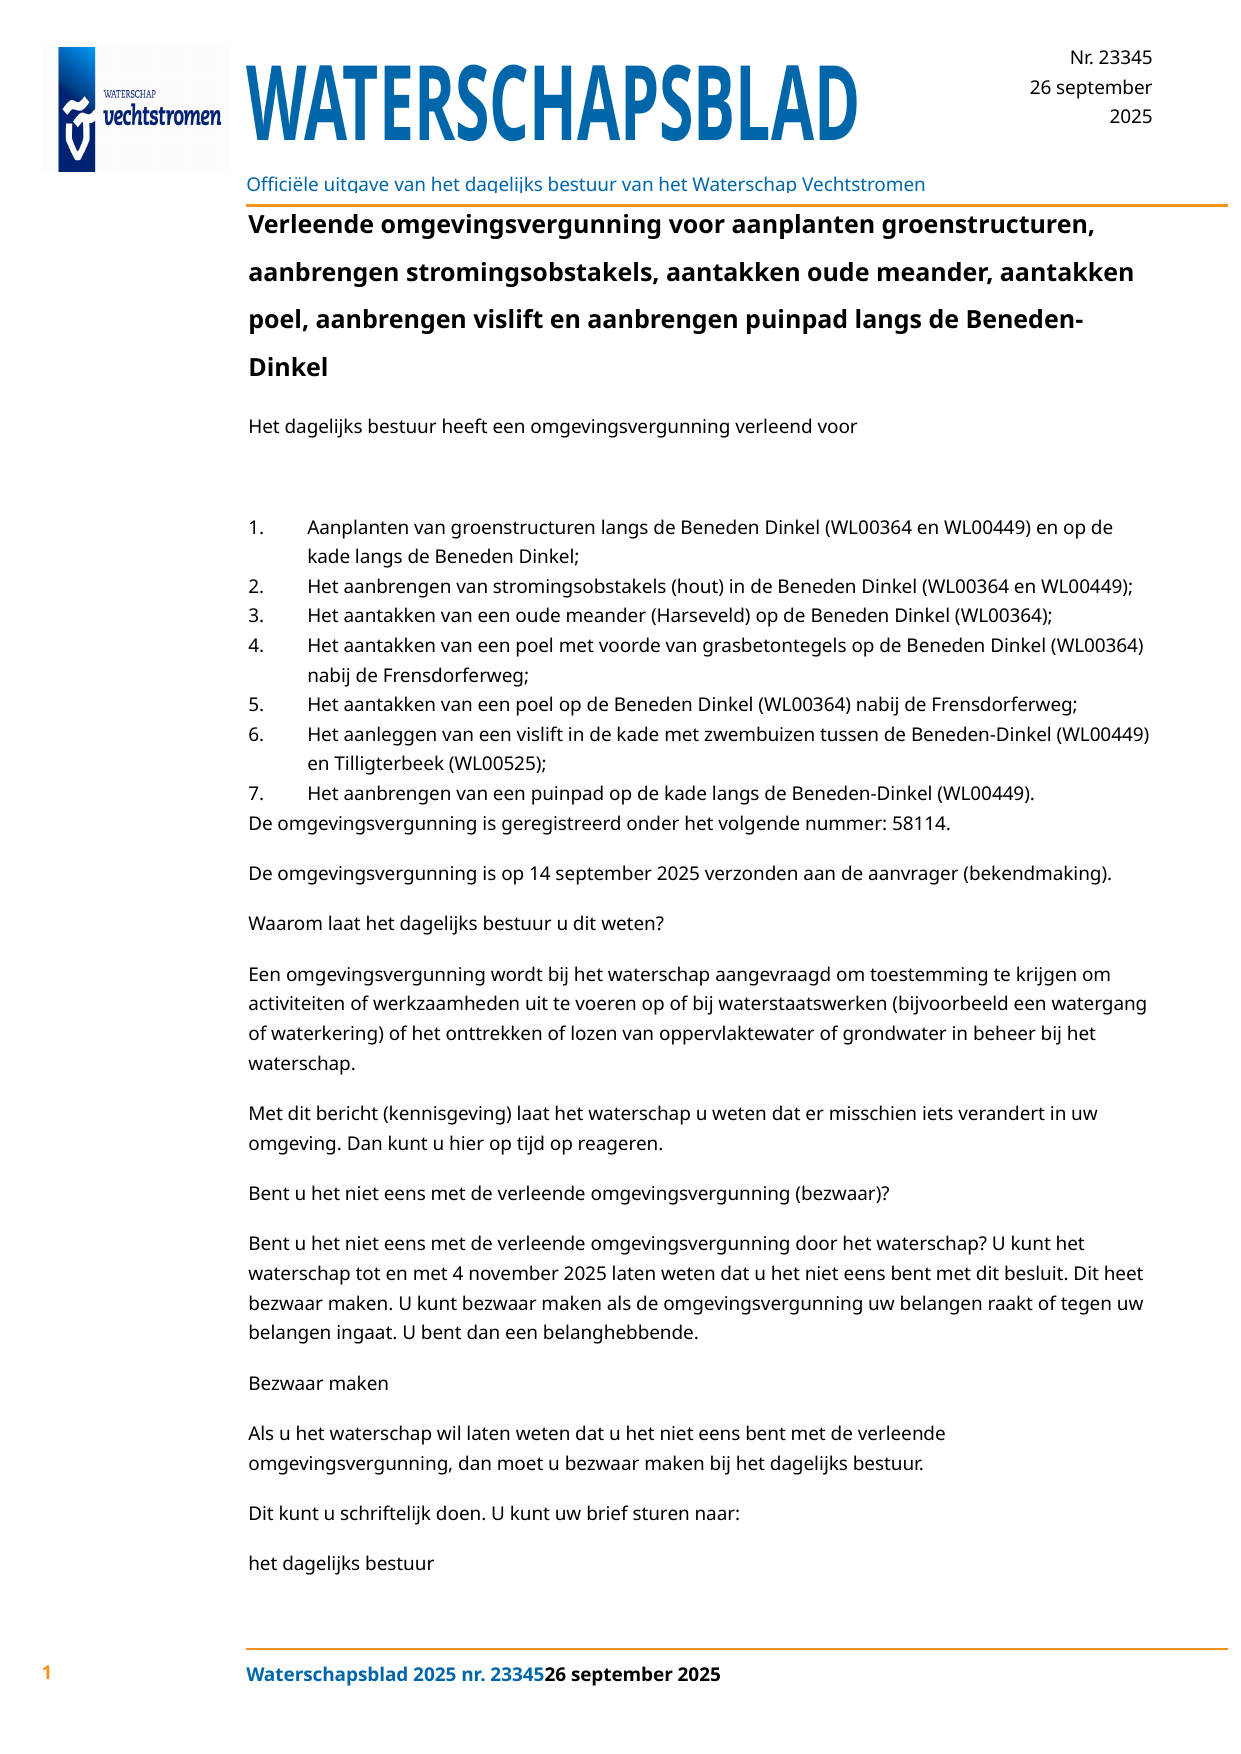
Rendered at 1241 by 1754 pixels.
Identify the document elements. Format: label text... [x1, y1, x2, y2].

list Het aanbrengen van stromingsobstakels (hout) in de Beneden Dinkel (WL00364 en WL00449); [248, 573, 1152, 599]
list Het aantakken van een poel met voorde van grasbetontegels op de Beneden Dinkel (WL00364) nabij de Frensdorferweg; [248, 632, 1152, 688]
list Het aantakken van een poel op de Beneden Dinkel (WL00364) nabij de Frensdorferweg; [248, 691, 1152, 717]
text Bezwaar maken [248, 1370, 1152, 1396]
text Waarom laat het dagelijks bestuur u dit weten? [248, 911, 1152, 936]
picture [41, 47, 231, 172]
list Het aantakken van een oude meander (Harseveld) op de Beneden Dinkel (WL00364); [248, 603, 1152, 628]
text Bent u het niet eens met de verleende omgevingsvergunning (bezwaar)? [248, 1180, 1152, 1206]
text Met dit bericht (kennisgeving) laat het waterschap u weten dat er misschien iets verandert in uw omgeving. Dan kunt u hier op tijd op reageren. [248, 1100, 1152, 1156]
text Als u het waterschap wil laten weten dat u het niet eens bent met de verleende omgevingsvergunning, dan moet u bezwaar maken bij het dagelijks bestuur. [248, 1420, 1152, 1476]
text Bent u het niet eens met de verleende omgevingsvergunning door het waterschap? U kunt het waterschap tot en met 4 november 2025 laten weten dat u het niet eens bent met dit besluit. Dit heet bezwaar maken. U kunt bezwaar maken als de omgevingsvergunning uw belangen raakt of tegen uw belangen ingaat. U bent dan een belanghebbende. [248, 1231, 1152, 1345]
text Een omgevingsvergunning wordt bij het waterschap aangevraagd om toestemming te krijgen om activiteiten of werkzaamheden uit te voeren op of bij waterstaatswerken (bijvoorbeeld een watergang of waterkering) of het onttrekken of lozen van oppervlaktewater of grondwater in beheer bij het waterschap. [248, 961, 1152, 1076]
text het dagelijks bestuur [248, 1551, 1152, 1576]
list Het aanleggen van een vislift in de kade met zwembuizen tussen de Beneden-Dinkel (WL00449) en Tilligterbeek (WL00525); [248, 721, 1152, 776]
text Dit kunt u schriftelijk doen. U kunt uw brief sturen naar: [248, 1500, 1152, 1526]
list Het aanbrengen van een puinpad op de kade langs de Beneden-Dinkel (WL00449). [248, 780, 1152, 806]
list Aanplanten van groenstructuren langs de Beneden Dinkel (WL00364 en WL00449) en op de kade langs de Beneden Dinkel; [248, 514, 1152, 569]
text De omgevingsvergunning is op 14 september 2025 verzonden aan de aanvrager (bekendmaking). [248, 860, 1152, 886]
text De omgevingsvergunning is geregistreerd onder het volgende nummer: 58114. [248, 810, 1152, 836]
text Verleende omgevingsvergunning voor aanplanten groenstructuren, aanbrengen stromingsobstakels, aantakken oude meander, aantakken poel, aanbrengen vislift en aanbrengen puinpad langs de Beneden-Dinkel [248, 207, 1152, 384]
text Het dagelijks bestuur heeft een omgevingsvergunning verleend voor [248, 413, 1152, 439]
